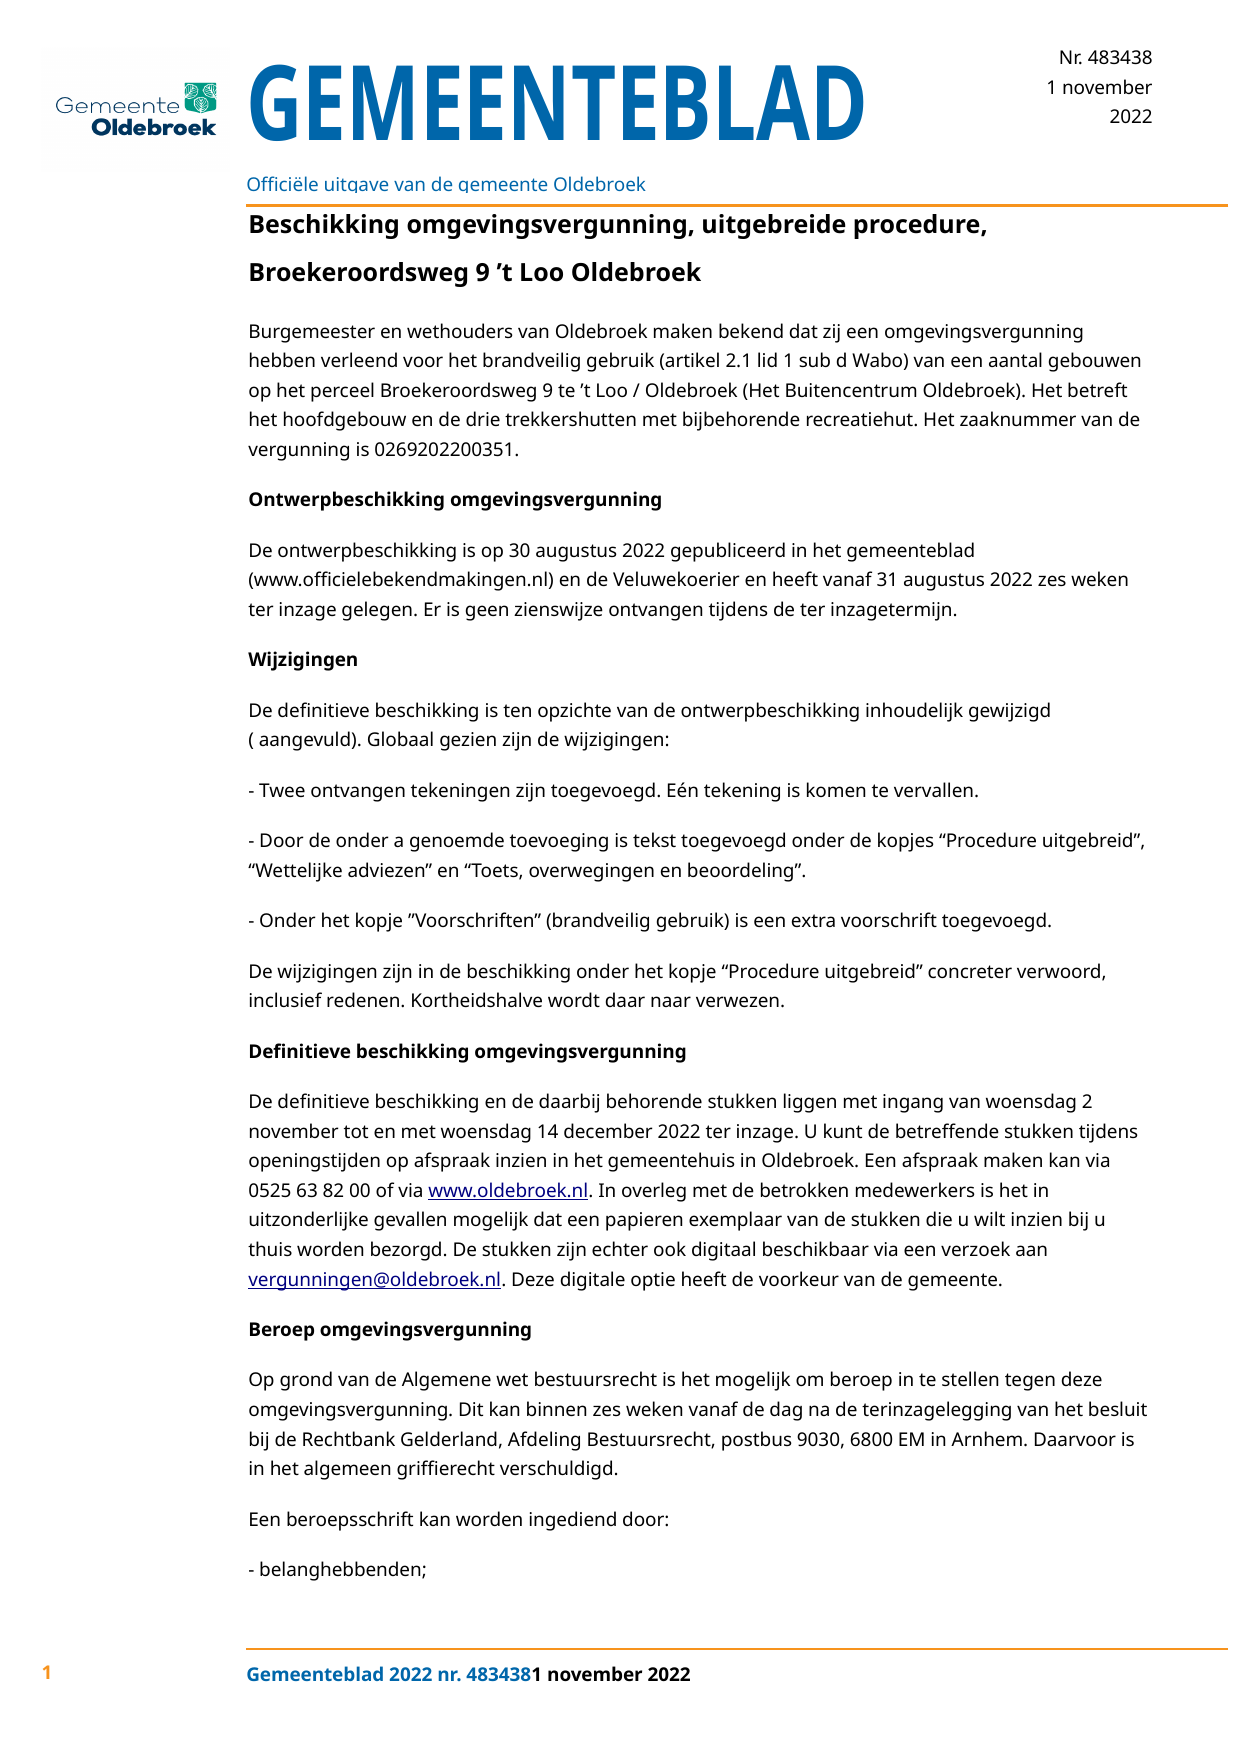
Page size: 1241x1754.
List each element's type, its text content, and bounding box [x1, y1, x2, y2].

picture [41, 47, 231, 172]
text Burgemeester en wethouders van Oldebroek maken bekend dat zij een omgevingsvergunning hebben verleend voor het brandveilig gebruik (artikel 2.1 lid 1 sub d Wabo) van een aantal gebouwen op het perceel Broekeroordsweg 9 te ’t Loo / Oldebroek (Het Buitencentrum Oldebroek). Het betreft het hoofdgebouw en de drie trekkershutten met bijbehorende recreatiehut. Het zaaknummer van de vergunning is 0269202200351. [248, 318, 1152, 462]
text - Twee ontvangen tekeningen zijn toegevoegd. Eén tekening is komen te vervallen. [248, 777, 1152, 803]
text Beroep omgevingsvergunning [248, 1316, 1152, 1342]
text De ontwerpbeschikking is op 30 augustus 2022 gepubliceerd in het gemeenteblad (www.officielebekendmakingen.nl) en de Veluwekoerier en heeft vanaf 31 augustus 2022 zes weken ter inzage gelegen. Er is geen zienswijze ontvangen tijdens de ter inzagetermijn. [248, 537, 1152, 622]
text De definitieve beschikking en de daarbij behorende stukken liggen met ingang van woensdag 2 november tot en met woensdag 14 december 2022 ter inzage. U kunt de betreffende stukken tijdens openingstijden op afspraak inzien in het gemeentehuis in Oldebroek. Een afspraak maken kan via 0525 63 82 00 of via www.oldebroek.nl. In overleg met de betrokken medewerkers is het in uitzonderlijke gevallen mogelijk dat een papieren exemplaar van de stukken die u wilt inzien bij u thuis worden bezorgd. De stukken zijn echter ook digitaal beschikbaar via een verzoek aan vergunningen@oldebroek.nl. Deze digitale optie heeft de voorkeur van de gemeente. [248, 1088, 1152, 1292]
text - belanghebbenden; [248, 1556, 1152, 1582]
text - Door de onder a genoemde toevoeging is tekst toegevoegd onder de kopjes “Procedure uitgebreid”, “Wettelijke adviezen” en “Toets, overwegingen en beoordeling”. [248, 827, 1152, 883]
text Ontwerpbeschikking omgevingsvergunning [248, 487, 1152, 512]
text Wijzigingen [248, 647, 1152, 672]
text - Onder het kopje ”Voorschriften” (brandveilig gebruik) is een extra voorschrift toegevoegd. [248, 907, 1152, 933]
text De definitieve beschikking is ten opzichte van de ontwerpbeschikking inhoudelijk gewijzigd ( aangevuld). Globaal gezien zijn de wijzigingen: [248, 697, 1152, 752]
text De wijzigingen zijn in de beschikking onder het kopje “Procedure uitgebreid” concreter verwoord, inclusief redenen. Kortheidshalve wordt daar naar verwezen. [248, 958, 1152, 1013]
text Definitieve beschikking omgevingsvergunning [248, 1038, 1152, 1064]
text Beschikking omgevingsvergunning, uitgebreide procedure, Broekeroordsweg 9 ’t Loo Oldebroek [248, 207, 1152, 288]
text Op grond van de Algemene wet bestuursrecht is het mogelijk om beroep in te stellen tegen deze omgevingsvergunning. Dit kan binnen zes weken vanaf de dag na de terinzagelegging van het besluit bij de Rechtbank Gelderland, Afdeling Bestuursrecht, postbus 9030, 6800 EM in Arnhem. Daarvoor is in het algemeen griffierecht verschuldigd. [248, 1367, 1152, 1481]
text Een beroepsschrift kan worden ingediend door: [248, 1506, 1152, 1532]
